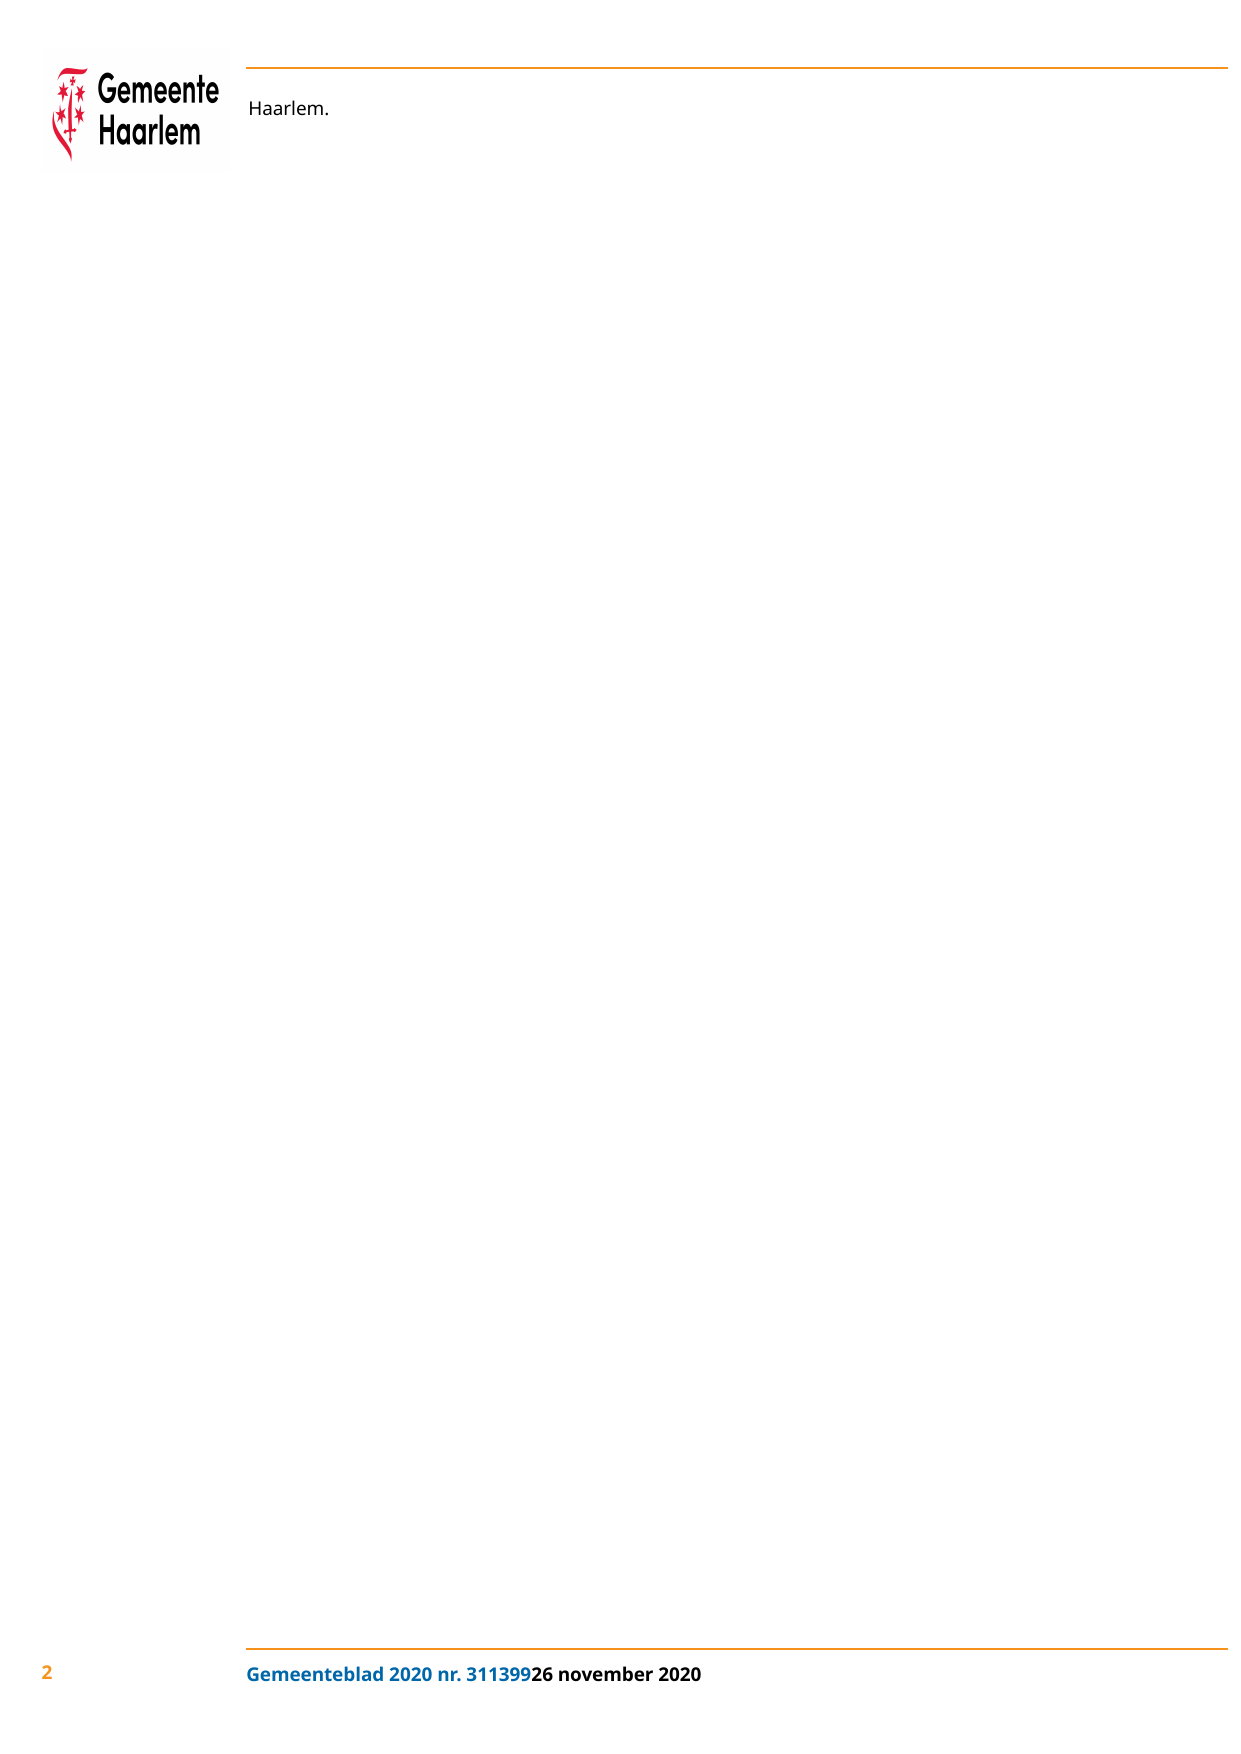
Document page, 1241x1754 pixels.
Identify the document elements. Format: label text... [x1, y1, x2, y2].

text Haarlem. [248, 95, 1152, 121]
picture [41, 47, 231, 172]
